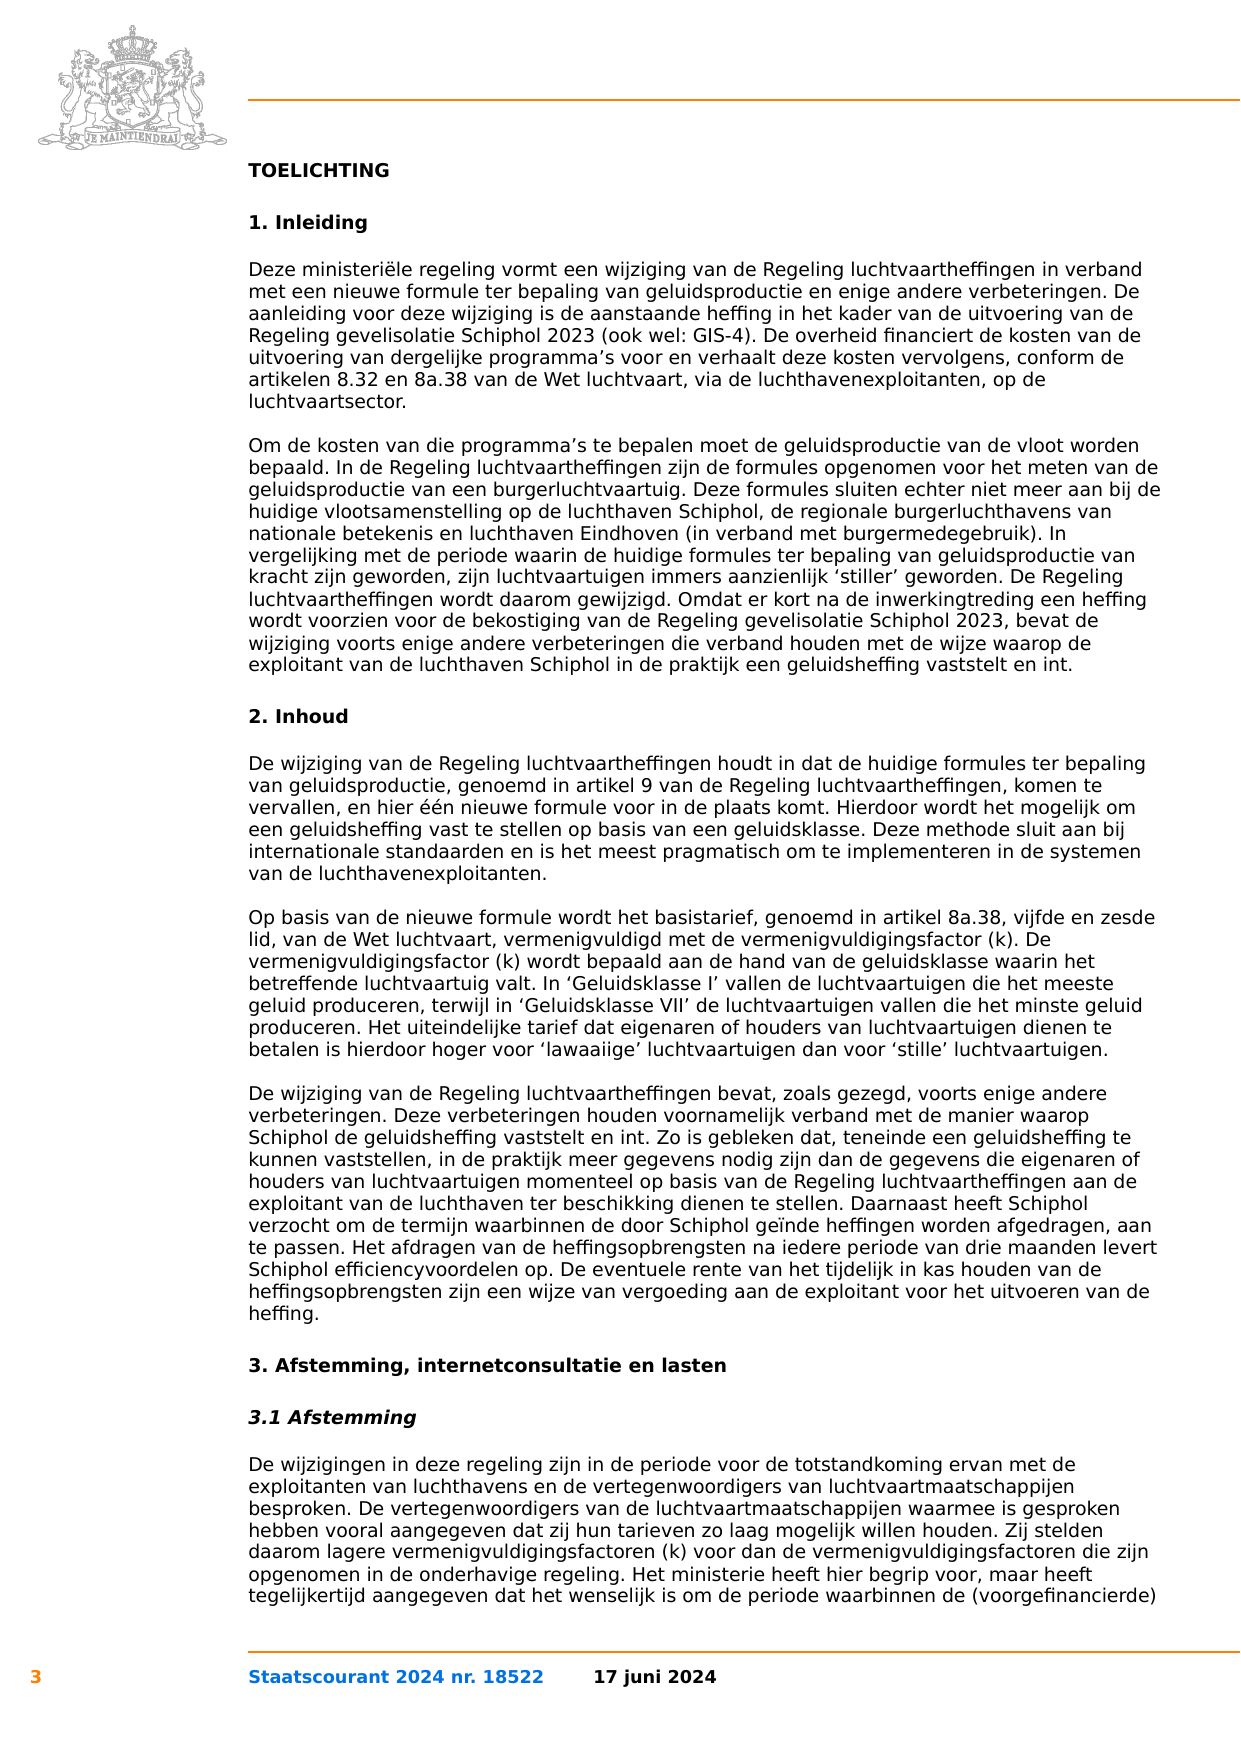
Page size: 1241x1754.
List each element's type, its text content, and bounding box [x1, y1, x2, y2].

text De wijziging van de Regeling luchtvaartheffingen houdt in dat de huidige formules ter bepaling van geluidsproductie, genoemd in artikel 9 van de Regeling luchtvaartheffingen, komen te vervallen, en hier één nieuwe formule voor in de plaats komt. Hierdoor wordt het mogelijk om een geluidsheffing vast te stellen op basis van een geluidsklasse. Deze methode sluit aan bij internationale standaarden en is het meest pragmatisch om te implementeren in de systemen van de luchthavenexploitanten. [248, 753, 1163, 885]
text Op basis van de nieuwe formule wordt het basistarief, genoemd in artikel 8a.38, vijfde en zesde lid, van de Wet luchtvaart, vermenigvuldigd met de vermenigvuldigingsfactor (k). De vermenigvuldigingsfactor (k) wordt bepaald aan de hand van de geluidsklasse waarin het betreffende luchtvaartuig valt. In ‘Geluidsklasse I’ vallen de luchtvaartuigen die het meeste geluid produceren, terwijl in ‘Geluidsklasse VII’ de luchtvaartuigen vallen die het minste geluid produceren. Het uiteindelijke tarief dat eigenaren of houders van luchtvaartuigen dienen te betalen is hierdoor hoger voor ‘lawaaiige’ luchtvaartuigen dan voor ‘stille’ luchtvaartuigen. [248, 907, 1163, 1061]
text De wijziging van de Regeling luchtvaartheffingen bevat, zoals gezegd, voorts enige andere verbeteringen. Deze verbeteringen houden voornamelijk verband met de manier waarop Schiphol de geluidsheffing vaststelt en int. Zo is gebleken dat, teneinde een geluidsheffing te kunnen vaststellen, in de praktijk meer gegevens nodig zijn dan de gegevens die eigenaren of houders van luchtvaartuigen momenteel op basis van de Regeling luchtvaartheffingen aan de exploitant van de luchthaven ter beschikking dienen te stellen. Daarnaast heeft Schiphol verzocht om de termijn waarbinnen de door Schiphol geïnde heffingen worden afgedragen, aan te passen. Het afdragen van de heffingsopbrengsten na iedere periode van drie maanden levert Schiphol efficiencyvoordelen op. De eventuele rente van het tijdelijk in kas houden van de heffingsopbrengsten zijn een wijze van vergoeding aan de exploitant voor het uitvoeren van de heffing. [248, 1083, 1163, 1324]
subtitle 2. Inhoud [248, 706, 1163, 728]
text Om de kosten van die programma’s te bepalen moet de geluidsproductie van de vloot worden bepaald. In de Regeling luchtvaartheffingen zijn de formules opgenomen voor het meten van de geluidsproductie van een burgerluchtvaartuig. Deze formules sluiten echter niet meer aan bij de huidige vlootsamenstelling op de luchthaven Schiphol, de regionale burgerluchthavens van nationale betekenis en luchthaven Eindhoven (in verband met burgermedegebruik). In vergelijking met de periode waarin de huidige formules ter bepaling van geluidsproductie van kracht zijn geworden, zijn luchtvaartuigen immers aanzienlijk ‘stiller’ geworden. De Regeling luchtvaartheffingen wordt daarom gewijzigd. Omdat er kort na de inwerkingtreding een heffing wordt voorzien voor de bekostiging van de Regeling gevelisolatie Schiphol 2023, bevat de wijziging voorts enige andere verbeteringen die verband houden met de wijze waarop de exploitant van de luchthaven Schiphol in de praktijk een geluidsheffing vaststelt en int. [248, 434, 1163, 676]
text Deze ministeriële regeling vormt een wijziging van de Regeling luchtvaartheffingen in verband met een nieuwe formule ter bepaling van geluidsproductie en enige andere verbeteringen. De aanleiding voor deze wijziging is de aanstaande heffing in het kader van de uitvoering van de Regeling gevelisolatie Schiphol 2023 (ook wel: GIS-4). De overheid financiert de kosten van de uitvoering van dergelijke programma’s voor en verhaalt deze kosten vervolgens, conform de artikelen 8.32 en 8a.38 van de Wet luchtvaart, via de luchthavenexploitanten, op de luchtvaartsector. [248, 259, 1163, 413]
subtitle TOELICHTING [248, 160, 1163, 182]
picture [38, 25, 227, 150]
subtitle 3.1 Afstemming [248, 1407, 1163, 1428]
subtitle 1. Inleiding [248, 212, 1163, 234]
text De wijzigingen in deze regeling zijn in de periode voor de totstandkoming ervan met de exploitanten van luchthavens en de vertegenwoordigers van luchtvaartmaatschappijen besproken. De vertegenwoordigers van de luchtvaartmaatschappijen waarmee is gesproken hebben vooral aangegeven dat zij hun tarieven zo laag mogelijk willen houden. Zij stelden daarom lagere vermenigvuldigingsfactoren (k) voor dan de vermenigvuldigingsfactoren die zijn opgenomen in de onderhavige regeling. Het ministerie heeft hier begrip voor, maar heeft tegelijkertijd aangegeven dat het wenselijk is om de periode waarbinnen de (voorgefinancierde) [248, 1453, 1163, 1607]
subtitle 3. Afstemming, internetconsultatie en lasten [248, 1354, 1163, 1377]
